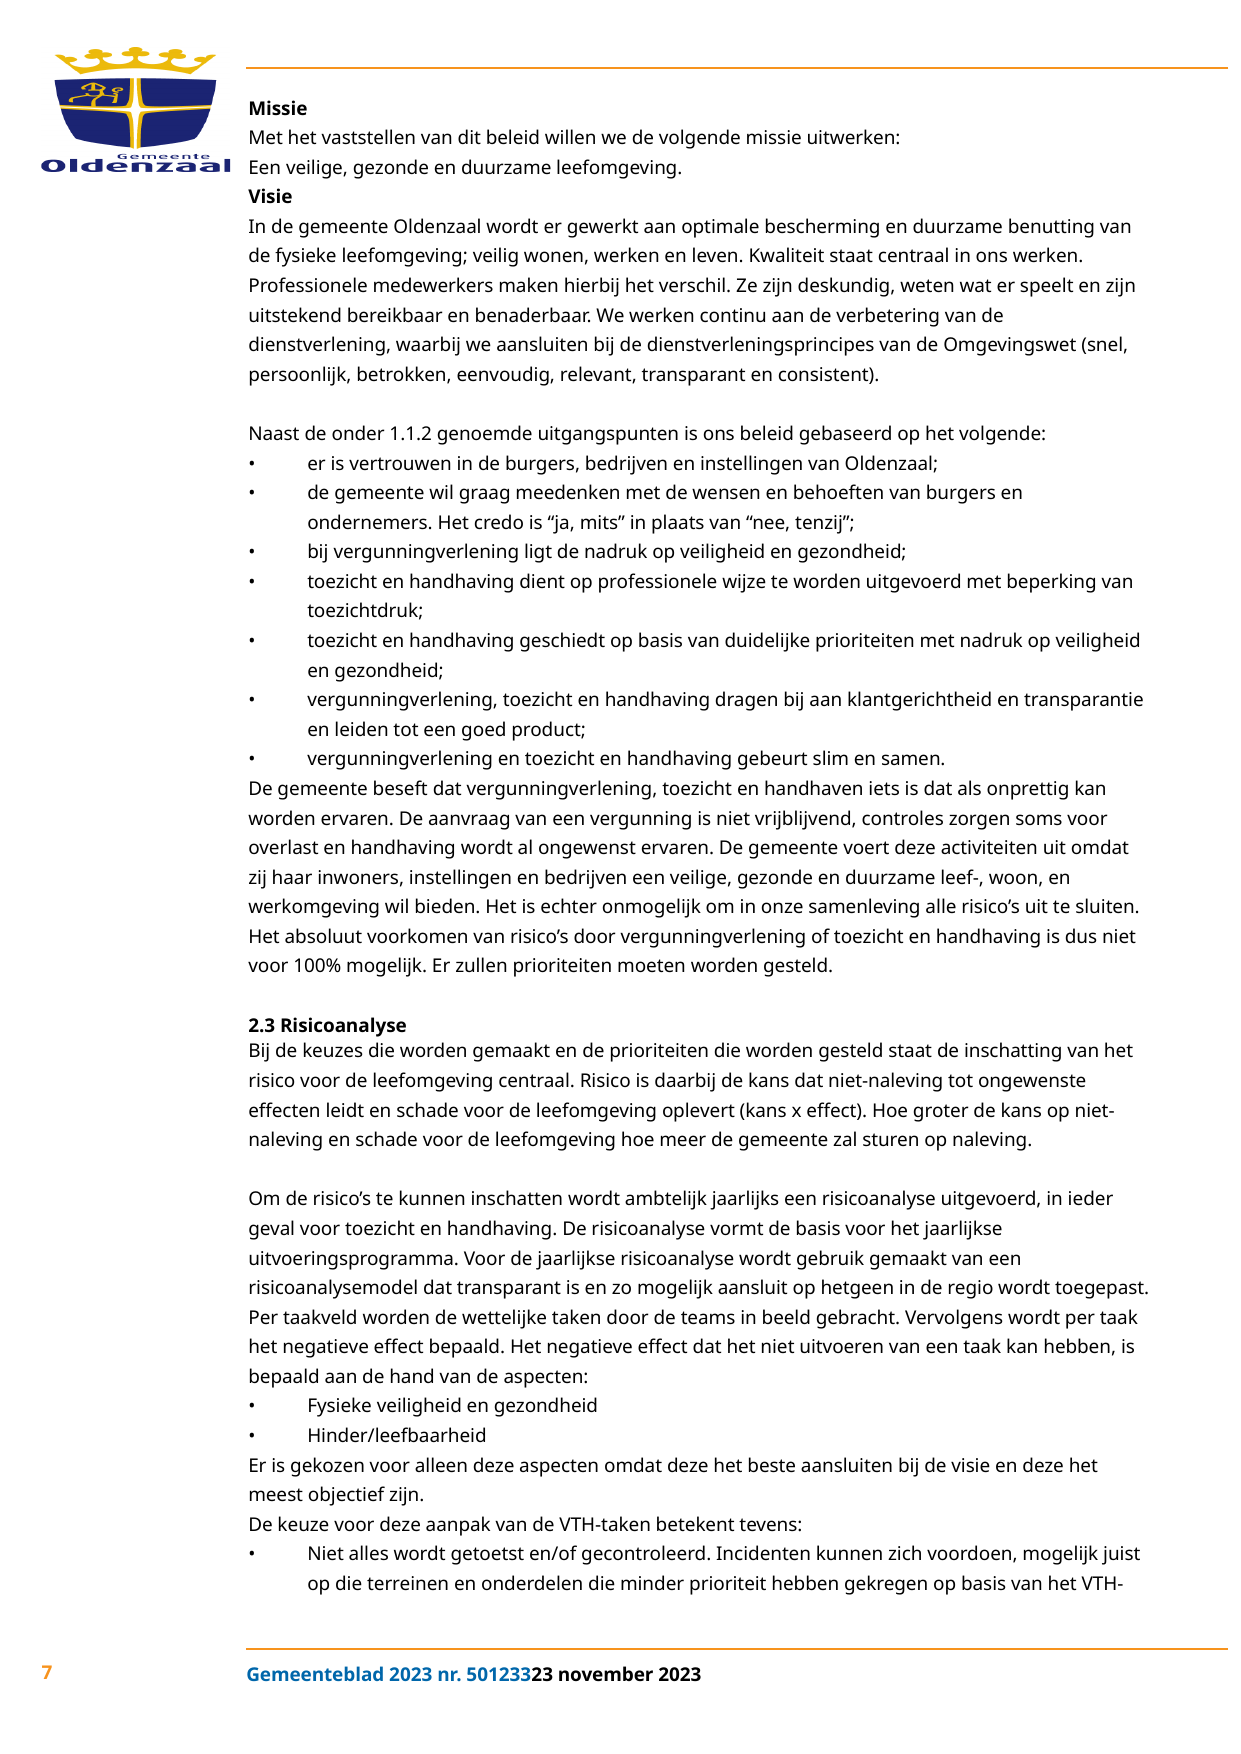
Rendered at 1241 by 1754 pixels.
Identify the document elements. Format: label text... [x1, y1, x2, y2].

list er is vertrouwen in de burgers, bedrijven en instellingen van Oldenzaal; [248, 450, 1152, 476]
list toezicht en handhaving dient op professionele wijze te worden uitgevoerd met beperking van toezichtdruk; [248, 568, 1152, 623]
text Visie [248, 183, 1152, 209]
text Om de risico’s te kunnen inschatten wordt ambtelijk jaarlijks een risicoanalyse uitgevoerd, in ieder geval voor toezicht en handhaving. De risicoanalyse vormt de basis voor het jaarlijkse uitvoeringsprogramma. Voor de jaarlijkse risicoanalyse wordt gebruik gemaakt van een risicoanalysemodel dat transparant is en zo mogelijk aansluit op hetgeen in de regio wordt toegepast. Per taakveld worden de wettelijke taken door de teams in beeld gebracht. Vervolgens wordt per taak het negatieve effect bepaald. Het negatieve effect dat het niet uitvoeren van een taak kan hebben, is bepaald aan de hand van de aspecten: [248, 1186, 1152, 1389]
text Bij de keuzes die worden gemaakt en de prioriteiten die worden gesteld staat de inschatting van het risico voor de leefomgeving centraal. Risico is daarbij de kans dat niet-naleving tot ongewenste effecten leidt en schade voor de leefomgeving oplevert (kans x effect). Hoe groter de kans op niet-naleving en schade voor de leefomgeving hoe meer de gemeente zal sturen op naleving. [248, 1038, 1152, 1152]
list Niet alles wordt getoetst en/of gecontroleerd. Incidenten kunnen zich voordoen, mogelijk juist op die terreinen en onderdelen die minder prioriteit hebben gekregen op basis van het VTH- [248, 1541, 1152, 1596]
list vergunningverlening en toezicht en handhaving gebeurt slim en samen. [248, 746, 1152, 771]
text Een veilige, gezonde en duurzame leefomgeving. [248, 154, 1152, 180]
list vergunningverlening, toezicht en handhaving dragen bij aan klantgerichtheid en transparantie en leiden tot een goed product; [248, 686, 1152, 742]
text Naast de onder 1.1.2 genoemde uitgangspunten is ons beleid gebaseerd op het volgende: [248, 420, 1152, 446]
text In de gemeente Oldenzaal wordt er gewerkt aan optimale bescherming en duurzame benutting van de fysieke leefomgeving; veilig wonen, werken en leven. Kwaliteit staat centraal in ons werken. Professionele medewerkers maken hierbij het verschil. Ze zijn deskundig, weten wat er speelt en zijn uitstekend bereikbaar en benaderbaar. We werken continu aan de verbetering van de dienstverlening, waarbij we aansluiten bij de dienstverleningsprincipes van de Omgevingswet (snel, persoonlijk, betrokken, eenvoudig, relevant, transparant en consistent). [248, 213, 1152, 387]
list Fysieke veiligheid en gezondheid [248, 1393, 1152, 1418]
list toezicht en handhaving geschiedt op basis van duidelijke prioriteiten met nadruk op veiligheid en gezondheid; [248, 627, 1152, 683]
text Missie [248, 95, 1152, 121]
text Er is gekozen voor alleen deze aspecten omdat deze het beste aansluiten bij de visie en deze het meest objectief zijn. [248, 1452, 1152, 1507]
list Hinder/leefbaarheid [248, 1422, 1152, 1448]
text 2.3 Risicoanalyse [248, 1012, 1152, 1038]
picture [41, 47, 231, 172]
text De keuze voor deze aanpak van de VTH-taken betekent tevens: [248, 1511, 1152, 1537]
list bij vergunningverlening ligt de nadruk op veiligheid en gezondheid; [248, 538, 1152, 564]
text De gemeente beseft dat vergunningverlening, toezicht en handhaven iets is dat als onprettig kan worden ervaren. De aanvraag van een vergunning is niet vrijblijvend, controles zorgen soms voor overlast en handhaving wordt al ongewenst ervaren. De gemeente voert deze activiteiten uit omdat zij haar inwoners, instellingen en bedrijven een veilige, gezonde en duurzame leef-, woon, en werkomgeving wil bieden. Het is echter onmogelijk om in onze samenleving alle risico’s uit te sluiten. Het absoluut voorkomen van risico’s door vergunningverlening of toezicht en handhaving is dus niet voor 100% mogelijk. Er zullen prioriteiten moeten worden gesteld. [248, 775, 1152, 978]
text Met het vaststellen van dit beleid willen we de volgende missie uitwerken: [248, 124, 1152, 150]
list de gemeente wil graag meedenken met de wensen en behoeften van burgers en ondernemers. Het credo is “ja, mits” in plaats van “nee, tenzij”; [248, 479, 1152, 535]
